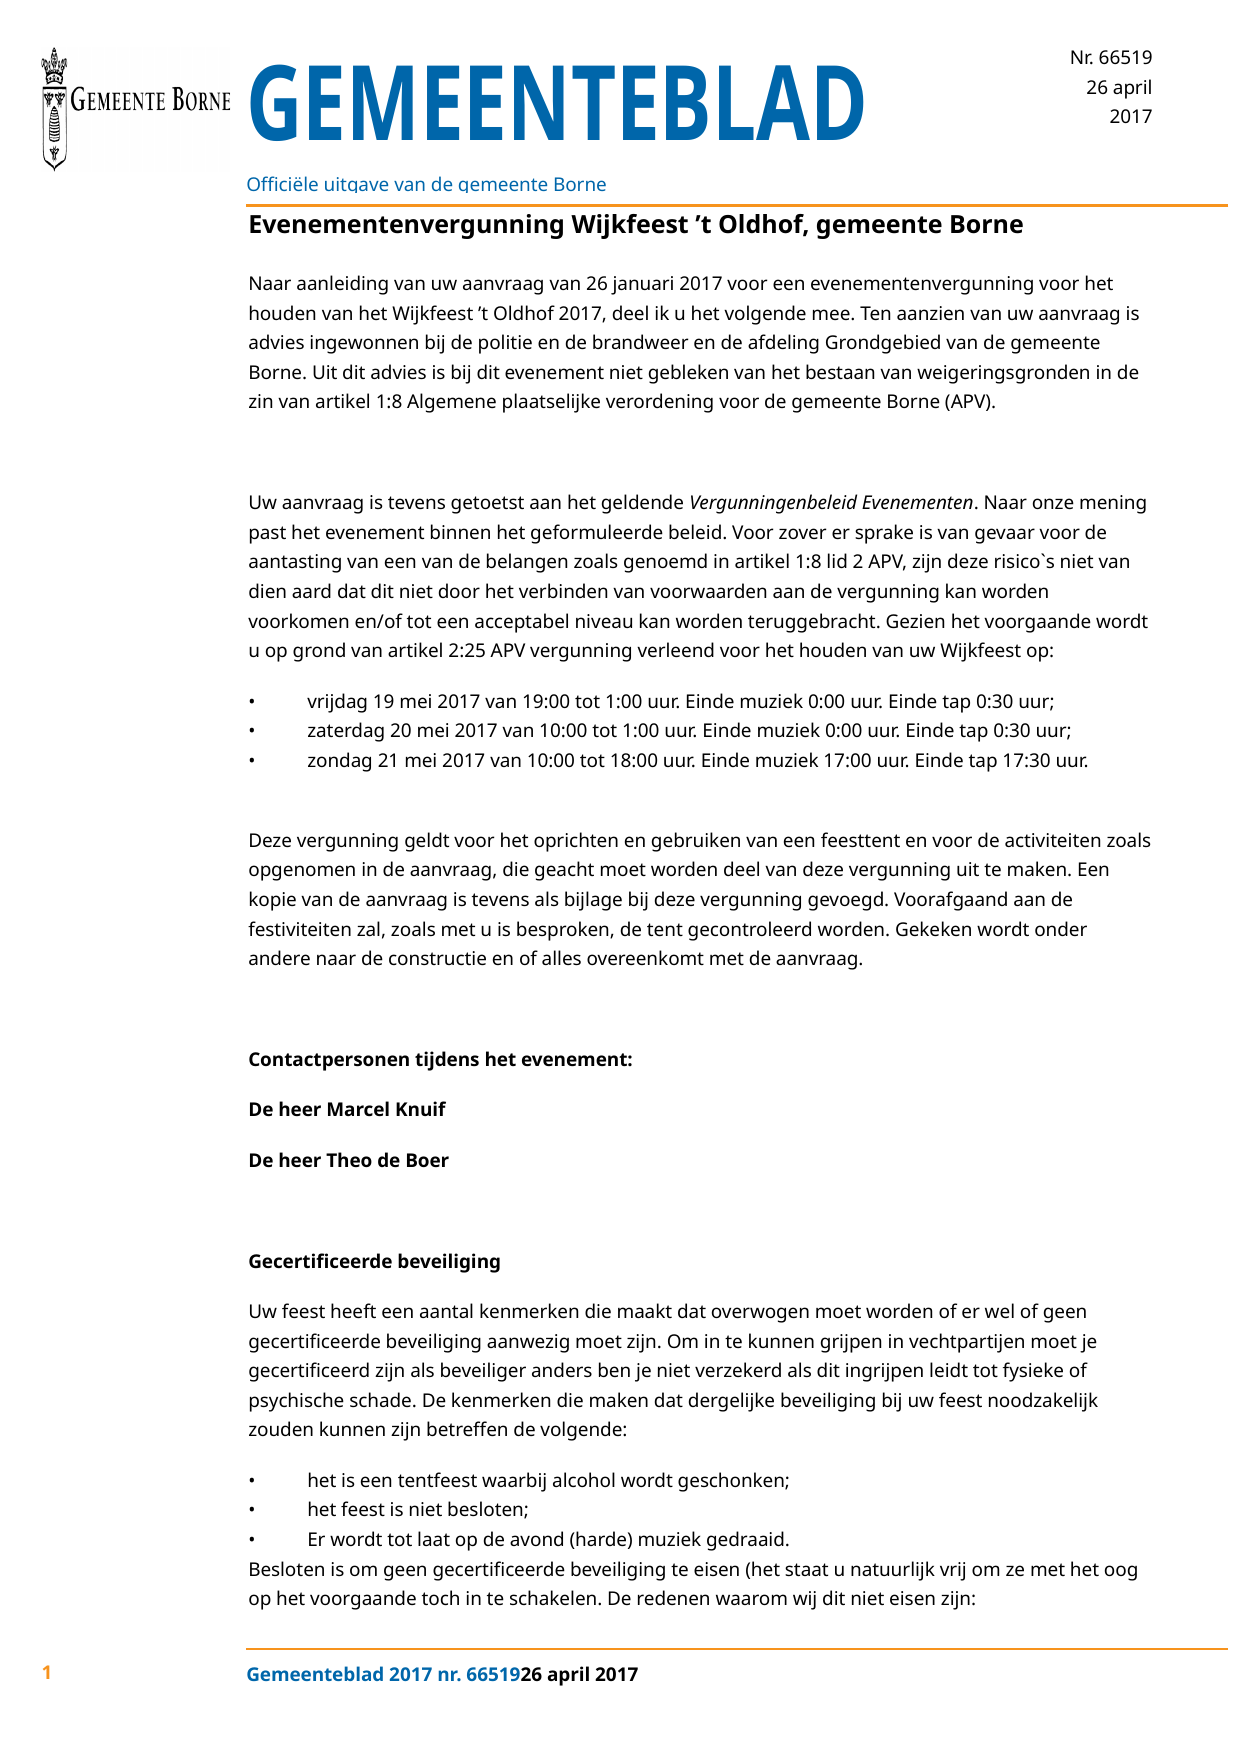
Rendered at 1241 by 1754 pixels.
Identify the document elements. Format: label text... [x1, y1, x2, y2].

text Evenementenvergunning Wijkfeest ’t Oldhof, gemeente Borne [248, 207, 1152, 241]
text Besloten is om geen gecertificeerde beveiliging te eisen (het staat u natuurlijk vrij om ze met het oog op het voorgaande toch in te schakelen. De redenen waarom wij dit niet eisen zijn: [248, 1556, 1152, 1611]
list zondag 21 mei 2017 van 10:00 tot 18:00 uur. Einde muziek 17:00 uur. Einde tap 17:30 uur. [248, 747, 1152, 773]
text Naar aanleiding van uw aanvraag van 26 januari 2017 voor een evenementenvergunning voor het houden van het Wijkfeest ’t Oldhof 2017, deel ik u het volgende mee. Ten aanzien van uw aanvraag is advies ingewonnen bij de politie en de brandweer en de afdeling Grondgebied van de gemeente Borne. Uit dit advies is bij dit evenement niet gebleken van het bestaan van weigeringsgronden in de zin van artikel 1:8 Algemene plaatselijke verordening voor de gemeente Borne (APV). [248, 270, 1152, 414]
text De heer Theo de Boer [248, 1147, 1152, 1173]
text Uw aanvraag is tevens getoetst aan het geldende Vergunningenbeleid Evenementen. Naar onze mening past het evenement binnen het geformuleerde beleid. Voor zover er sprake is van gevaar voor de aantasting van een van de belangen zoals genoemd in artikel 1:8 lid 2 APV, zijn deze risico`s niet van dien aard dat dit niet door het verbinden van voorwaarden aan de vergunning kan worden voorkomen en/of tot een acceptabel niveau kan worden teruggebracht. Gezien het voorgaande wordt u op grond van artikel 2:25 APV vergunning verleend voor het houden van uw Wijkfeest op: [248, 489, 1152, 663]
text De heer Marcel Knuif [248, 1097, 1152, 1122]
list het feest is niet besloten; [248, 1497, 1152, 1522]
text Contactpersonen tijdens het evenement: [248, 1046, 1152, 1072]
picture [41, 47, 231, 172]
text Gecertificeerde beveiliging [248, 1248, 1152, 1273]
text Uw feest heeft een aantal kenmerken die maakt dat overwogen moet worden of er wel of geen gecertificeerde beveiliging aanwezig moet zijn. Om in te kunnen grijpen in vechtpartijen moet je gecertificeerd zijn als beveiliger anders ben je niet verzekerd als dit ingrijpen leidt tot fysieke of psychische schade. De kenmerken die maken dat dergelijke beveiliging bij uw feest noodzakelijk zouden kunnen zijn betreffen de volgende: [248, 1298, 1152, 1442]
list vrijdag 19 mei 2017 van 19:00 tot 1:00 uur. Einde muziek 0:00 uur. Einde tap 0:30 uur; [248, 688, 1152, 713]
list zaterdag 20 mei 2017 van 10:00 tot 1:00 uur. Einde muziek 0:00 uur. Einde tap 0:30 uur; [248, 717, 1152, 743]
text Deze vergunning geldt voor het oprichten en gebruiken van een feesttent en voor de activiteiten zoals opgenomen in de aanvraag, die geacht moet worden deel van deze vergunning uit te maken. Een kopie van de aanvraag is tevens als bijlage bij deze vergunning gevoegd. Voorafgaand aan de festiviteiten zal, zoals met u is besproken, de tent gecontroleerd worden. Gekeken wordt onder andere naar de constructie en of alles overeenkomt met de aanvraag. [248, 827, 1152, 971]
list het is een tentfeest waarbij alcohol wordt geschonken; [248, 1467, 1152, 1493]
list Er wordt tot laat op de avond (harde) muziek gedraaid. [248, 1526, 1152, 1552]
